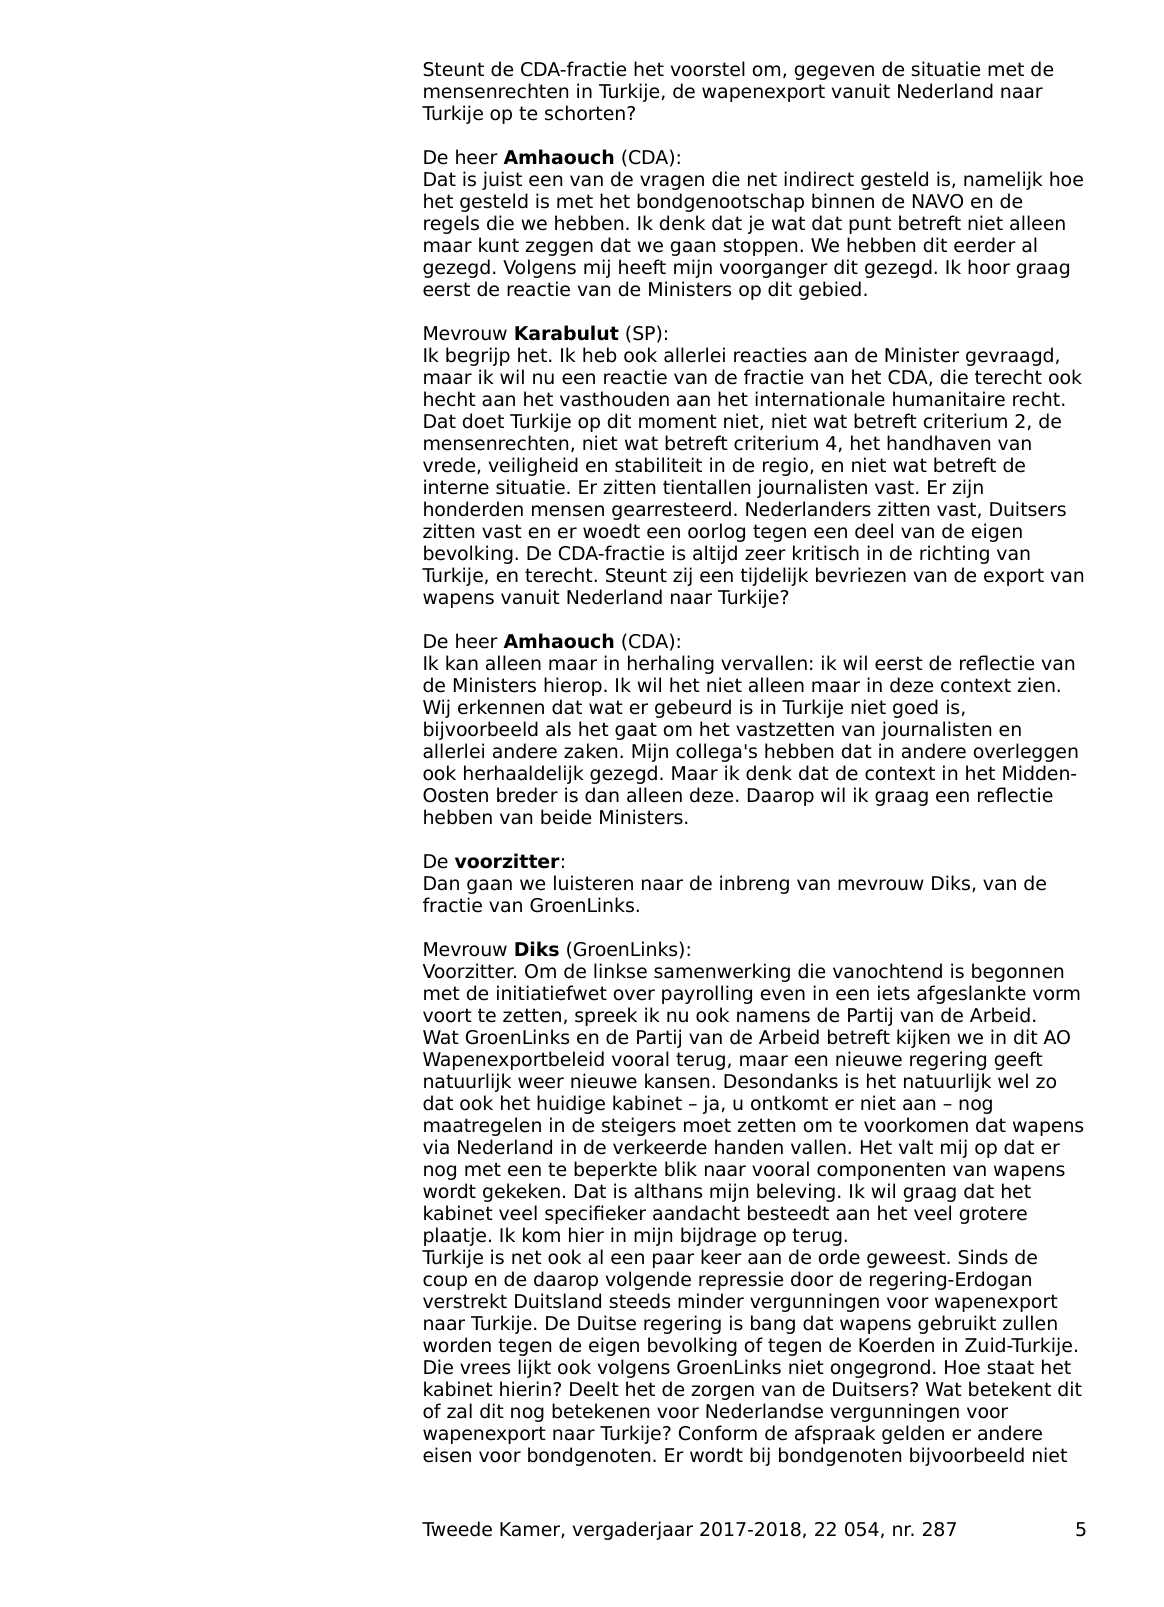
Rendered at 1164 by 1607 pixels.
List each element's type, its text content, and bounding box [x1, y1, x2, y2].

text De voorzitter: [422, 851, 1087, 873]
text Ik begrijp het. Ik heb ook allerlei reacties aan de Minister gevraagd, maar ik wil nu een reactie van de fractie van het CDA, die terecht ook hecht aan het vasthouden aan het internationale humanitaire recht. Dat doet Turkije op dit moment niet, niet wat betreft criterium 2, de mensenrechten, niet wat betreft criterium 4, het handhaven van vrede, veiligheid en stabiliteit in de regio, en niet wat betreft de interne situatie. Er zitten tientallen journalisten vast. Er zijn honderden mensen gearresteerd. Nederlanders zitten vast, Duitsers zitten vast en er woedt een oorlog tegen een deel van de eigen bevolking. De CDA-fractie is altijd zeer kritisch in de richting van Turkije, en terecht. Steunt zij een tijdelijk bevriezen van de export van wapens vanuit Nederland naar Turkije? [422, 345, 1087, 609]
text Mevrouw Diks (GroenLinks): [422, 939, 1087, 961]
text De heer Amhaouch (CDA): [422, 147, 1087, 169]
text De heer Amhaouch (CDA): [422, 631, 1087, 653]
text Dat is juist een van de vragen die net indirect gesteld is, namelijk hoe het gesteld is met het bondgenootschap binnen de NAVO en de regels die we hebben. Ik denk dat je wat dat punt betreft niet alleen maar kunt zeggen dat we gaan stoppen. We hebben dit eerder al gezegd. Volgens mij heeft mijn voorganger dit gezegd. Ik hoor graag eerst de reactie van de Ministers op dit gebied. [422, 169, 1087, 301]
text Wat GroenLinks en de Partij van de Arbeid betreft kijken we in dit AO Wapenexportbeleid vooral terug, maar een nieuwe regering geeft natuurlijk weer nieuwe kansen. Desondanks is het natuurlijk wel zo dat ook het huidige kabinet – ja, u ontkomt er niet aan – nog maatregelen in de steigers moet zetten om te voorkomen dat wapens via Nederland in de verkeerde handen vallen. Het valt mij op dat er nog met een te beperkte blik naar vooral componenten van wapens wordt gekeken. Dat is althans mijn beleving. Ik wil graag dat het kabinet veel specifieker aandacht besteedt aan het veel grotere plaatje. Ik kom hier in mijn bijdrage op terug. [422, 1027, 1087, 1247]
text Turkije is net ook al een paar keer aan de orde geweest. Sinds de coup en de daarop volgende repressie door de regering-Erdogan verstrekt Duitsland steeds minder vergunningen voor wapenexport naar Turkije. De Duitse regering is bang dat wapens gebruikt zullen worden tegen de eigen bevolking of tegen de Koerden in Zuid-Turkije. Die vrees lijkt ook volgens GroenLinks niet ongegrond. Hoe staat het kabinet hierin? Deelt het de zorgen van de Duitsers? Wat betekent dit of zal dit nog betekenen voor Nederlandse vergunningen voor wapenexport naar Turkije? Conform de afspraak gelden er andere eisen voor bondgenoten. Er wordt bij bondgenoten bijvoorbeeld niet [422, 1247, 1087, 1467]
text Steunt de CDA-fractie het voorstel om, gegeven de situatie met de mensenrechten in Turkije, de wapenexport vanuit Nederland naar Turkije op te schorten? [422, 59, 1087, 125]
text Mevrouw Karabulut (SP): [422, 323, 1087, 345]
text Voorzitter. Om de linkse samenwerking die vanochtend is begonnen met de initiatiefwet over payrolling even in een iets afgeslankte vorm voort te zetten, spreek ik nu ook namens de Partij van de Arbeid. [422, 961, 1087, 1027]
text Dan gaan we luisteren naar de inbreng van mevrouw Diks, van de fractie van GroenLinks. [422, 873, 1087, 917]
text Ik kan alleen maar in herhaling vervallen: ik wil eerst de reflectie van de Ministers hierop. Ik wil het niet alleen maar in deze context zien. Wij erkennen dat wat er gebeurd is in Turkije niet goed is, bijvoorbeeld als het gaat om het vastzetten van journalisten en allerlei andere zaken. Mijn collega's hebben dat in andere overleggen ook herhaaldelijk gezegd. Maar ik denk dat de context in het Midden-Oosten breder is dan alleen deze. Daarop wil ik graag een reflectie hebben van beide Ministers. [422, 653, 1087, 829]
